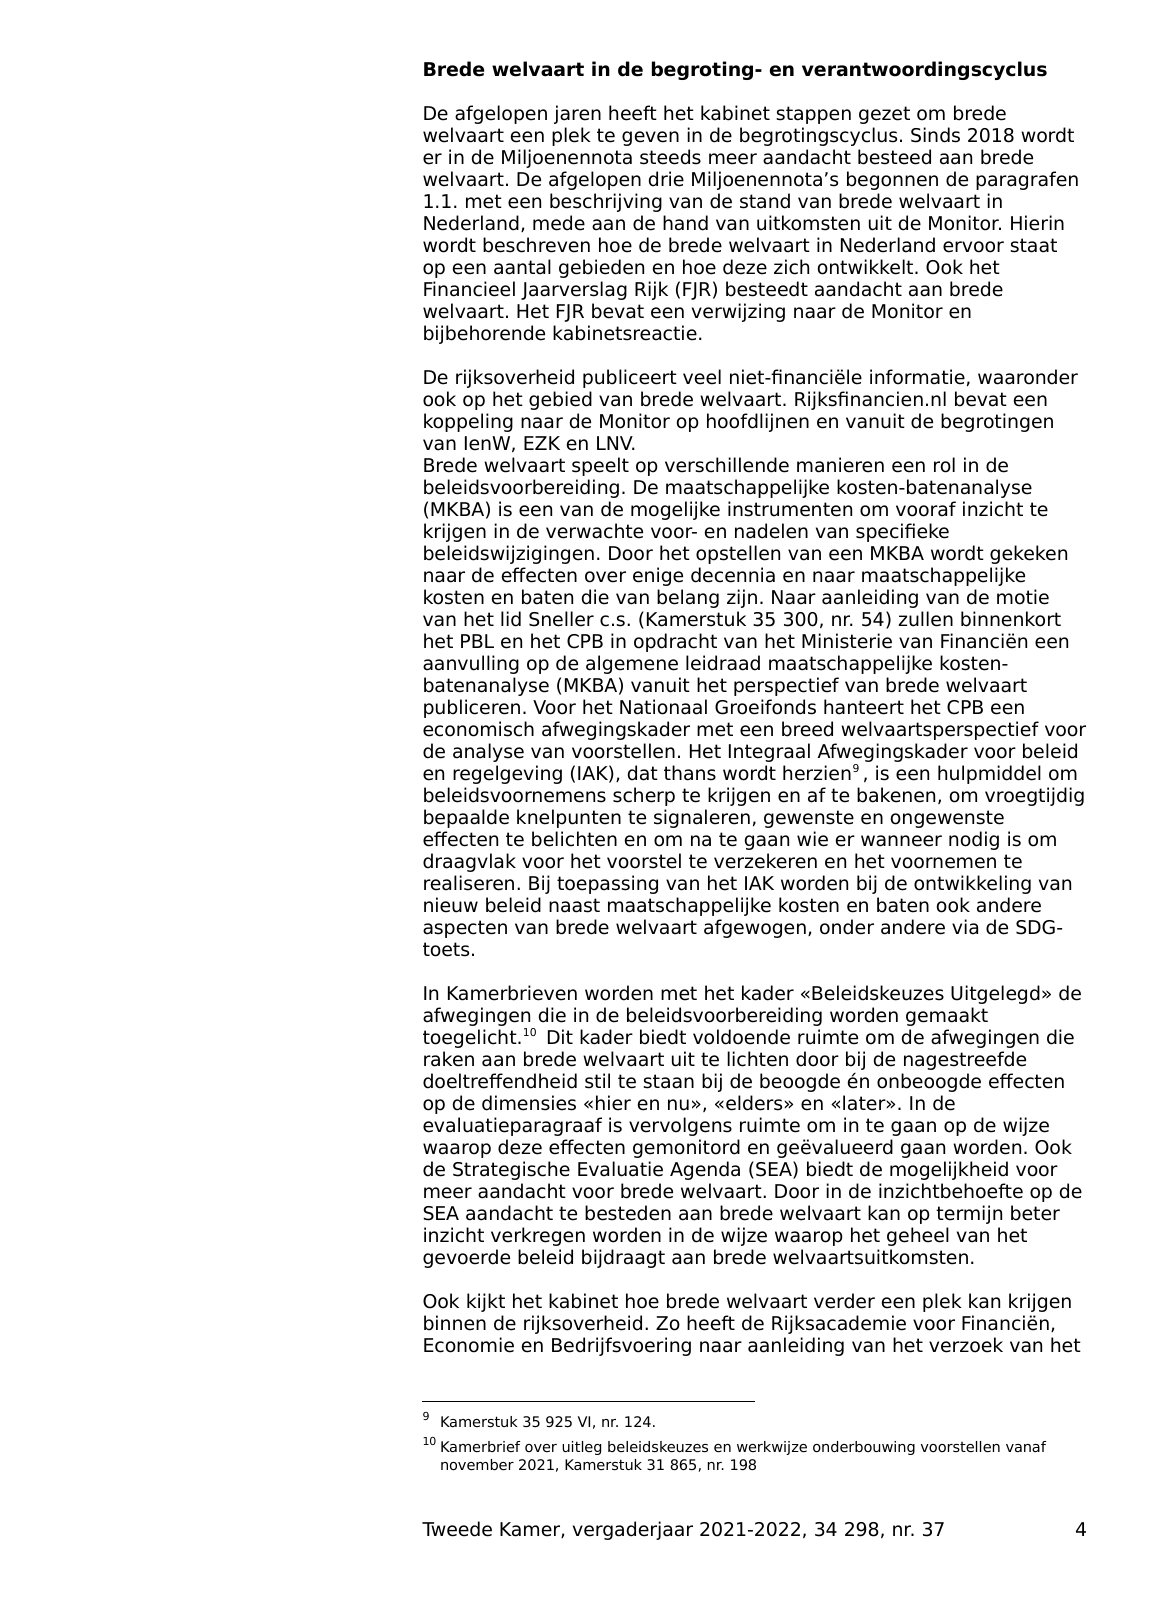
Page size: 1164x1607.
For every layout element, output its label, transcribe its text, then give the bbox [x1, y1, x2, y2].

text Kamerstuk 35 925 VI, nr. 124. [422, 1410, 1087, 1432]
text De afgelopen jaren heeft het kabinet stappen gezet om brede welvaart een plek te geven in de begrotingscyclus. Sinds 2018 wordt er in de Miljoenennota steeds meer aandacht besteed aan brede welvaart. De afgelopen drie Miljoenennota’s begonnen de paragrafen 1.1. met een beschrijving van de stand van brede welvaart in Nederland, mede aan de hand van uitkomsten uit de Monitor. Hierin wordt beschreven hoe de brede welvaart in Nederland ervoor staat op een aantal gebieden en hoe deze zich ontwikkelt. Ook het Financieel Jaarverslag Rijk (FJR) besteedt aandacht aan brede welvaart. Het FJR bevat een verwijzing naar de Monitor en bijbehorende kabinetsreactie. [422, 103, 1087, 345]
text In Kamerbrieven worden met het kader «Beleidskeuzes Uitgelegd» de afwegingen die in de beleidsvoorbereiding worden gemaakt toegelicht. Dit kader biedt voldoende ruimte om de afwegingen die raken aan brede welvaart uit te lichten door bij de nagestreefde doeltreffendheid stil te staan bij de beoogde én onbeoogde effecten op de dimensies «hier en nu», «elders» en «later». In de evaluatieparagraaf is vervolgens ruimte om in te gaan op de wijze waarop deze effecten gemonitord en geëvalueerd gaan worden. Ook de Strategische Evaluatie Agenda (SEA) biedt de mogelijkheid voor meer aandacht voor brede welvaart. Door in de inzichtbehoefte op de SEA aandacht te besteden aan brede welvaart kan op termijn beter inzicht verkregen worden in de wijze waarop het geheel van het gevoerde beleid bijdraagt aan brede welvaartsuitkomsten. [422, 983, 1087, 1268]
text Brede welvaart speelt op verschillende manieren een rol in de beleidsvoorbereiding. De maatschappelijke kosten-batenanalyse (MKBA) is een van de mogelijke instrumenten om vooraf inzicht te krijgen in de verwachte voor- en nadelen van specifieke beleidswijzigingen. Door het opstellen van een MKBA wordt gekeken naar de effecten over enige decennia en naar maatschappelijke kosten en baten die van belang zijn. Naar aanleiding van de motie van het lid Sneller c.s. (Kamerstuk 35 300, nr. 54) zullen binnenkort het PBL en het CPB in opdracht van het Ministerie van Financiën een aanvulling op de algemene leidraad maatschappelijke kosten-batenanalyse (MKBA) vanuit het perspectief van brede welvaart publiceren. Voor het Nationaal Groeifonds hanteert het CPB een economisch afwegingskader met een breed welvaartsperspectief voor de analyse van voorstellen. Het Integraal Afwegingskader voor beleid en regelgeving (IAK), dat thans wordt herzien, is een hulpmiddel om beleidsvoornemens scherp te krijgen en af te bakenen, om vroegtijdig bepaalde knelpunten te signaleren, gewenste en ongewenste effecten te belichten en om na te gaan wie er wanneer nodig is om draagvlak voor het voorstel te verzekeren en het voornemen te realiseren. Bij toepassing van het IAK worden bij de ontwikkeling van nieuw beleid naast maatschappelijke kosten en baten ook andere aspecten van brede welvaart afgewogen, onder andere via de SDG-toets. [422, 455, 1087, 961]
text Ook kijkt het kabinet hoe brede welvaart verder een plek kan krijgen binnen de rijksoverheid. Zo heeft de Rijksacademie voor Financiën, Economie en Bedrijfsvoering naar aanleiding van het verzoek van het [422, 1291, 1087, 1357]
text Kamerbrief over uitleg beleidskeuzes en werkwijze onderbouwing voorstellen vanaf november 2021, Kamerstuk 31 865, nr. 198 [422, 1435, 1087, 1474]
text De rijksoverheid publiceert veel niet-financiële informatie, waaronder ook op het gebied van brede welvaart. Rijksfinancien.nl bevat een koppeling naar de Monitor op hoofdlijnen en vanuit de begrotingen van IenW, EZK en LNV. [422, 367, 1087, 455]
subtitle Brede welvaart in de begroting- en verantwoordingscyclus [422, 59, 1087, 81]
